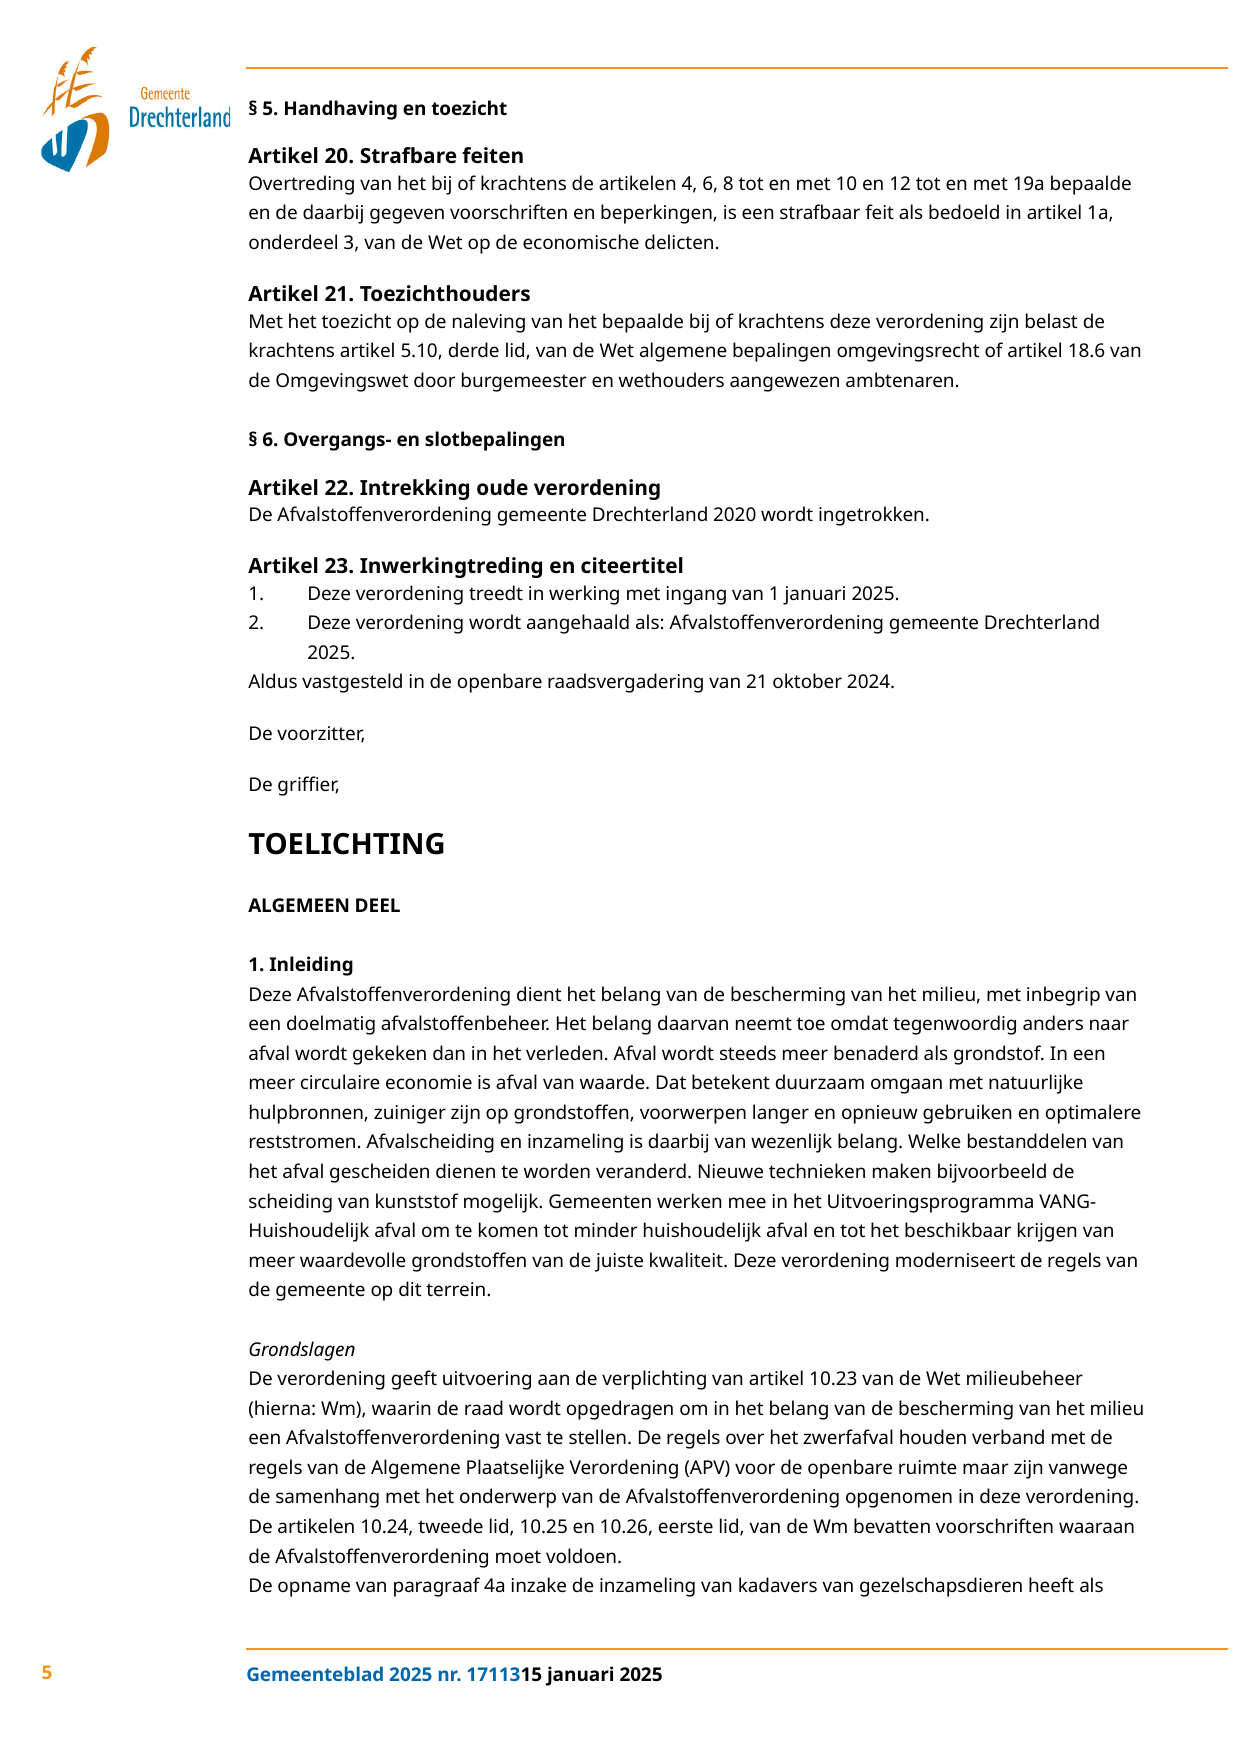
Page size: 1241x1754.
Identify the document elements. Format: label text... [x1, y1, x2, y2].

text De Afvalstoffenverordening gemeente Drechterland 2020 wordt ingetrokken. [248, 501, 1152, 527]
text Artikel 23. Inwerkingtreding en citeertitel [248, 552, 1152, 580]
text Aldus vastgesteld in de openbare raadsvergadering van 21 oktober 2024. [248, 669, 1152, 694]
list Deze verordening treedt in werking met ingang van 1 januari 2025. [248, 580, 1152, 606]
text De voorzitter, [248, 720, 1152, 746]
text § 5. Handhaving en toezicht [248, 95, 1152, 121]
text ALGEMEEN DEEL [248, 892, 1152, 918]
text 1. Inleiding [248, 951, 1152, 977]
text De griffier, [248, 772, 1152, 797]
text TOELICHTING [248, 823, 1152, 863]
text Deze Afvalstoffenverordening dient het belang van de bescherming van het milieu, met inbegrip van een doelmatig afvalstoffenbeheer. Het belang daarvan neemt toe omdat tegenwoordig anders naar afval wordt gekeken dan in het verleden. Afval wordt steeds meer benaderd als grondstof. In een meer circulaire economie is afval van waarde. Dat betekent duurzaam omgaan met natuurlijke hulpbronnen, zuiniger zijn op grondstoffen, voorwerpen langer en opnieuw gebruiken en optimalere reststromen. Afvalscheiding en inzameling is daarbij van wezenlijk belang. Welke bestanddelen van het afval gescheiden dienen te worden veranderd. Nieuwe technieken maken bijvoorbeeld de scheiding van kunststof mogelijk. Gemeenten werken mee in het Uitvoeringsprogramma VANG-Huishoudelijk afval om te komen tot minder huishoudelijk afval en tot het beschikbaar krijgen van meer waardevolle grondstoffen van de juiste kwaliteit. Deze verordening moderniseert de regels van de gemeente op dit terrein. [248, 981, 1152, 1302]
picture [41, 47, 231, 172]
text De verordening geeft uitvoering aan de verplichting van artikel 10.23 van de Wet milieubeheer (hierna: Wm), waarin de raad wordt opgedragen om in het belang van de bescherming van het milieu een Afvalstoffenverordening vast te stellen. De regels over het zwerfafval houden verband met de regels van de Algemene Plaatselijke Verordening (APV) voor de openbare ruimte maar zijn vanwege de samenhang met het onderwerp van de Afvalstoffenverordening opgenomen in deze verordening. De artikelen 10.24, tweede lid, 10.25 en 10.26, eerste lid, van de Wm bevatten voorschriften waaraan de Afvalstoffenverordening moet voldoen. [248, 1365, 1152, 1568]
text Met het toezicht op de naleving van het bepaalde bij of krachtens deze verordening zijn belast de krachtens artikel 5.10, derde lid, van de Wet algemene bepalingen omgevingsrecht of artikel 18.6 van de Omgevingswet door burgemeester en wethouders aangewezen ambtenaren. [248, 308, 1152, 393]
text Artikel 22. Intrekking oude verordening [248, 473, 1152, 501]
text Artikel 20. Strafbare feiten [248, 141, 1152, 170]
text De opname van paragraaf 4a inzake de inzameling van kadavers van gezelschapsdieren heeft als [248, 1572, 1152, 1598]
picture [226, 115, 231, 124]
text Grondslagen [248, 1336, 1152, 1361]
list Deze verordening wordt aangehaald als: Afvalstoffenverordening gemeente Drechterland 2025. [248, 609, 1152, 665]
text § 6. Overgangs- en slotbepalingen [248, 426, 1152, 452]
text Overtreding van het bij of krachtens de artikelen 4, 6, 8 tot en met 10 en 12 tot en met 19a bepaalde en de daarbij gegeven voorschriften en beperkingen, is een strafbaar feit als bedoeld in artikel 1a, onderdeel 3, van de Wet op de economische delicten. [248, 170, 1152, 255]
picture [41, 158, 64, 172]
text Artikel 21. Toezichthouders [248, 279, 1152, 308]
